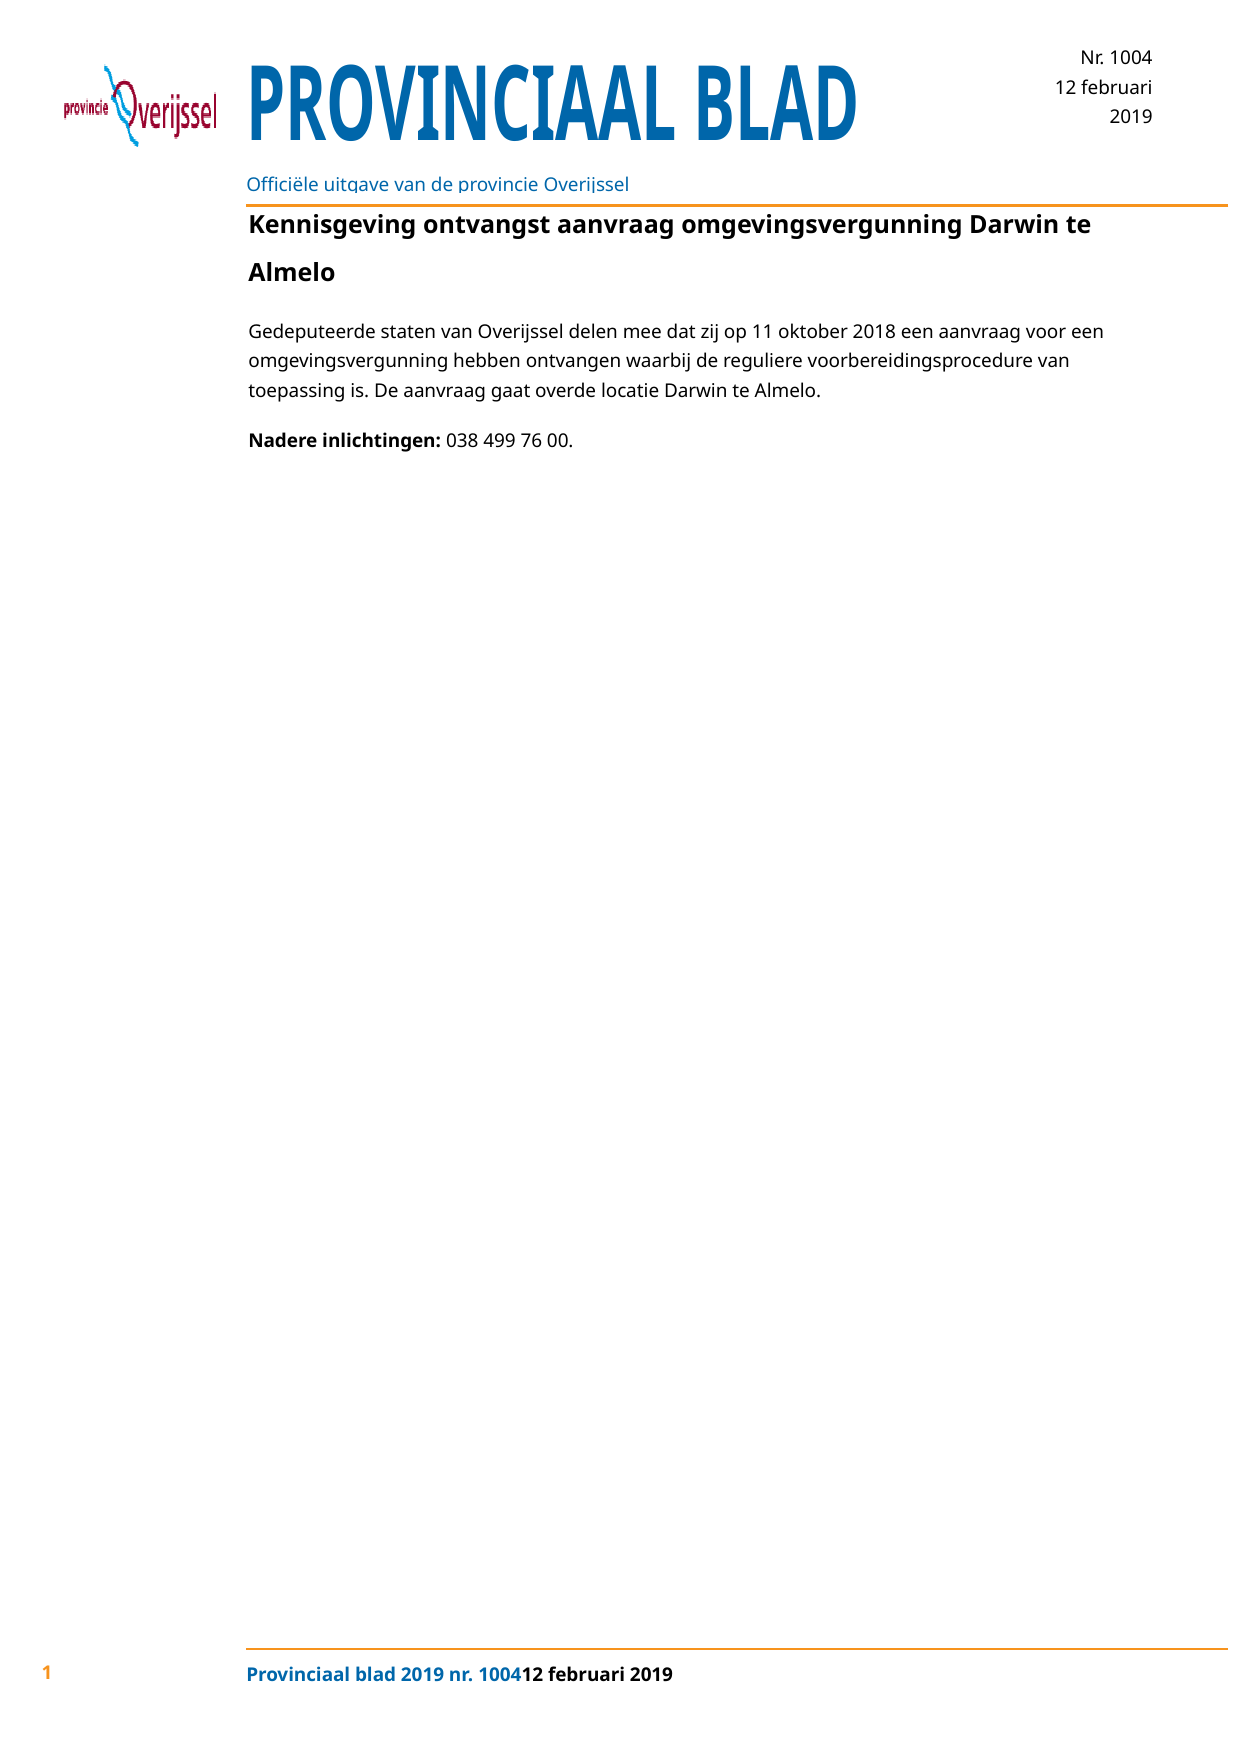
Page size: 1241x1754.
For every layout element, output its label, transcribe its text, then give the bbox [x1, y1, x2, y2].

text Nadere inlichtingen: 038 499 76 00. [248, 427, 1152, 453]
text Gedeputeerde staten van Overijssel delen mee dat zij op 11 oktober 2018 een aanvraag voor een omgevingsvergunning hebben ontvangen waarbij de reguliere voorbereidingsprocedure van toepassing is. De aanvraag gaat overde locatie Darwin te Almelo. [248, 318, 1152, 403]
picture [41, 47, 231, 172]
text Kennisgeving ontvangst aanvraag omgevingsvergunning Darwin te Almelo [248, 207, 1152, 288]
